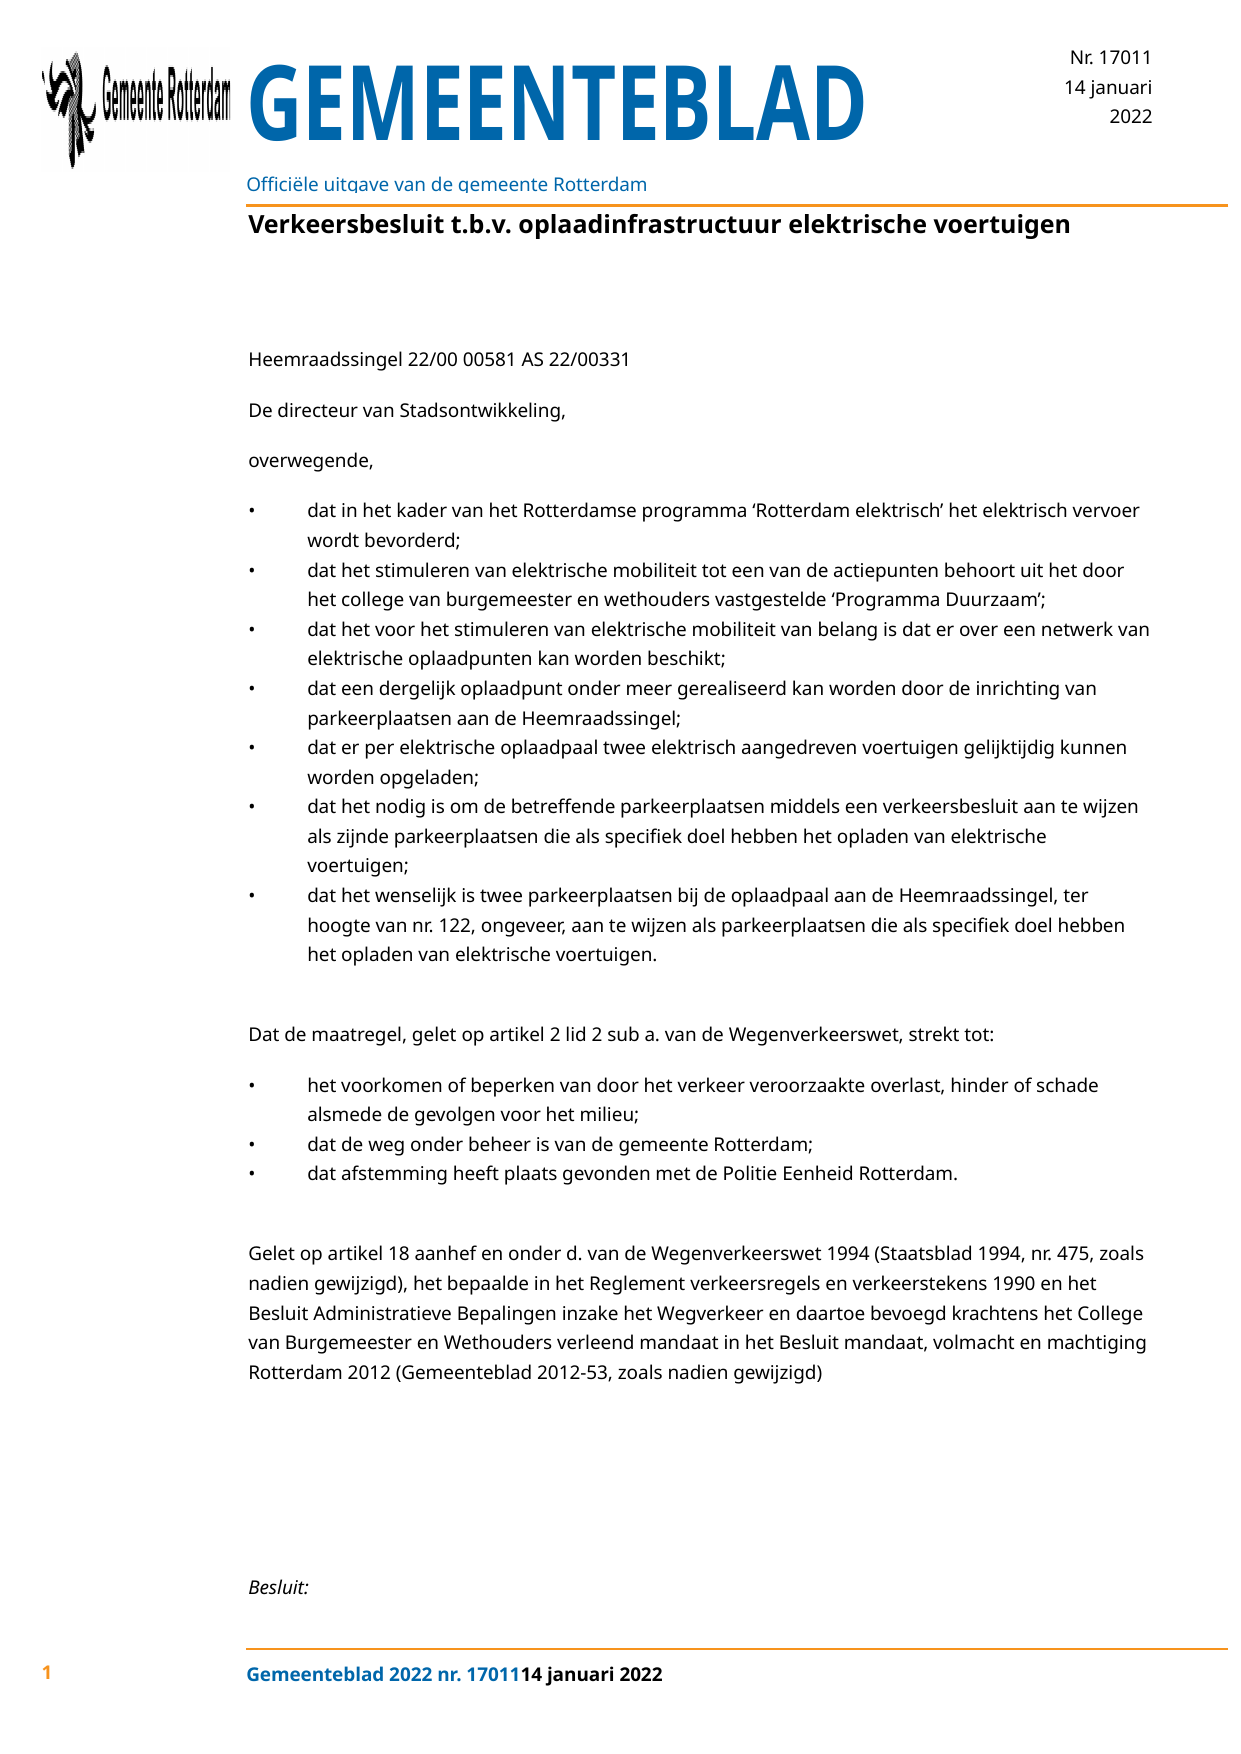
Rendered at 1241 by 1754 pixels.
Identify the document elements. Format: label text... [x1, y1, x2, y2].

list het voorkomen of beperken van door het verkeer veroorzaakte overlast, hinder of schade alsmede de gevolgen voor het milieu; [248, 1072, 1152, 1127]
list dat afstemming heeft plaats gevonden met de Politie Eenheid Rotterdam. [248, 1161, 1152, 1186]
text Verkeersbesluit t.b.v. oplaadinfrastructuur elektrische voertuigen [248, 207, 1152, 241]
text De directeur van Stadsontwikkeling, [248, 397, 1152, 423]
text overwegende, [248, 447, 1152, 473]
list dat het voor het stimuleren van elektrische mobiliteit van belang is dat er over een netwerk van elektrische oplaadpunten kan worden beschikt; [248, 616, 1152, 671]
list dat een dergelijk oplaadpunt onder meer gerealiseerd kan worden door de inrichting van parkeerplaatsen aan de Heemraadssingel; [248, 675, 1152, 731]
list dat het stimuleren van elektrische mobiliteit tot een van de actiepunten behoort uit het door het college van burgemeester en wethouders vastgestelde ‘Programma Duurzaam’; [248, 557, 1152, 612]
list dat het wenselijk is twee parkeerplaatsen bij de oplaadpaal aan de Heemraadssingel, ter hoogte van nr. 122, ongeveer, aan te wijzen als parkeerplaatsen die als specifiek doel hebben het opladen van elektrische voertuigen. [248, 882, 1152, 967]
list dat het nodig is om de betreffende parkeerplaatsen middels een verkeersbesluit aan te wijzen als zijnde parkeerplaatsen die als specifiek doel hebben het opladen van elektrische voertuigen; [248, 793, 1152, 878]
list dat de weg onder beheer is van de gemeente Rotterdam; [248, 1131, 1152, 1157]
text Besluit: [248, 1574, 1152, 1600]
list dat er per elektrische oplaadpaal twee elektrisch aangedreven voertuigen gelijktijdig kunnen worden opgeladen; [248, 734, 1152, 790]
text Gelet op artikel 18 aanhef en onder d. van de Wegenverkeerswet 1994 (Staatsblad 1994, nr. 475, zoals nadien gewijzigd), het bepaalde in het Reglement verkeersregels en verkeerstekens 1990 en het Besluit Administratieve Bepalingen inzake het Wegverkeer en daartoe bevoegd krachtens het College van Burgemeester en Wethouders verleend mandaat in het Besluit mandaat, volmacht en machtiging Rotterdam 2012 (Gemeenteblad 2012-53, zoals nadien gewijzigd) [248, 1241, 1152, 1385]
text Dat de maatregel, gelet op artikel 2 lid 2 sub a. van de Wegenverkeerswet, strekt tot: [248, 1021, 1152, 1047]
list dat in het kader van het Rotterdamse programma ‘Rotterdam elektrisch’ het elektrisch vervoer wordt bevorderd; [248, 498, 1152, 553]
picture [41, 47, 231, 172]
text Heemraadssingel 22/00 00581 AS 22/00331 [248, 346, 1152, 372]
